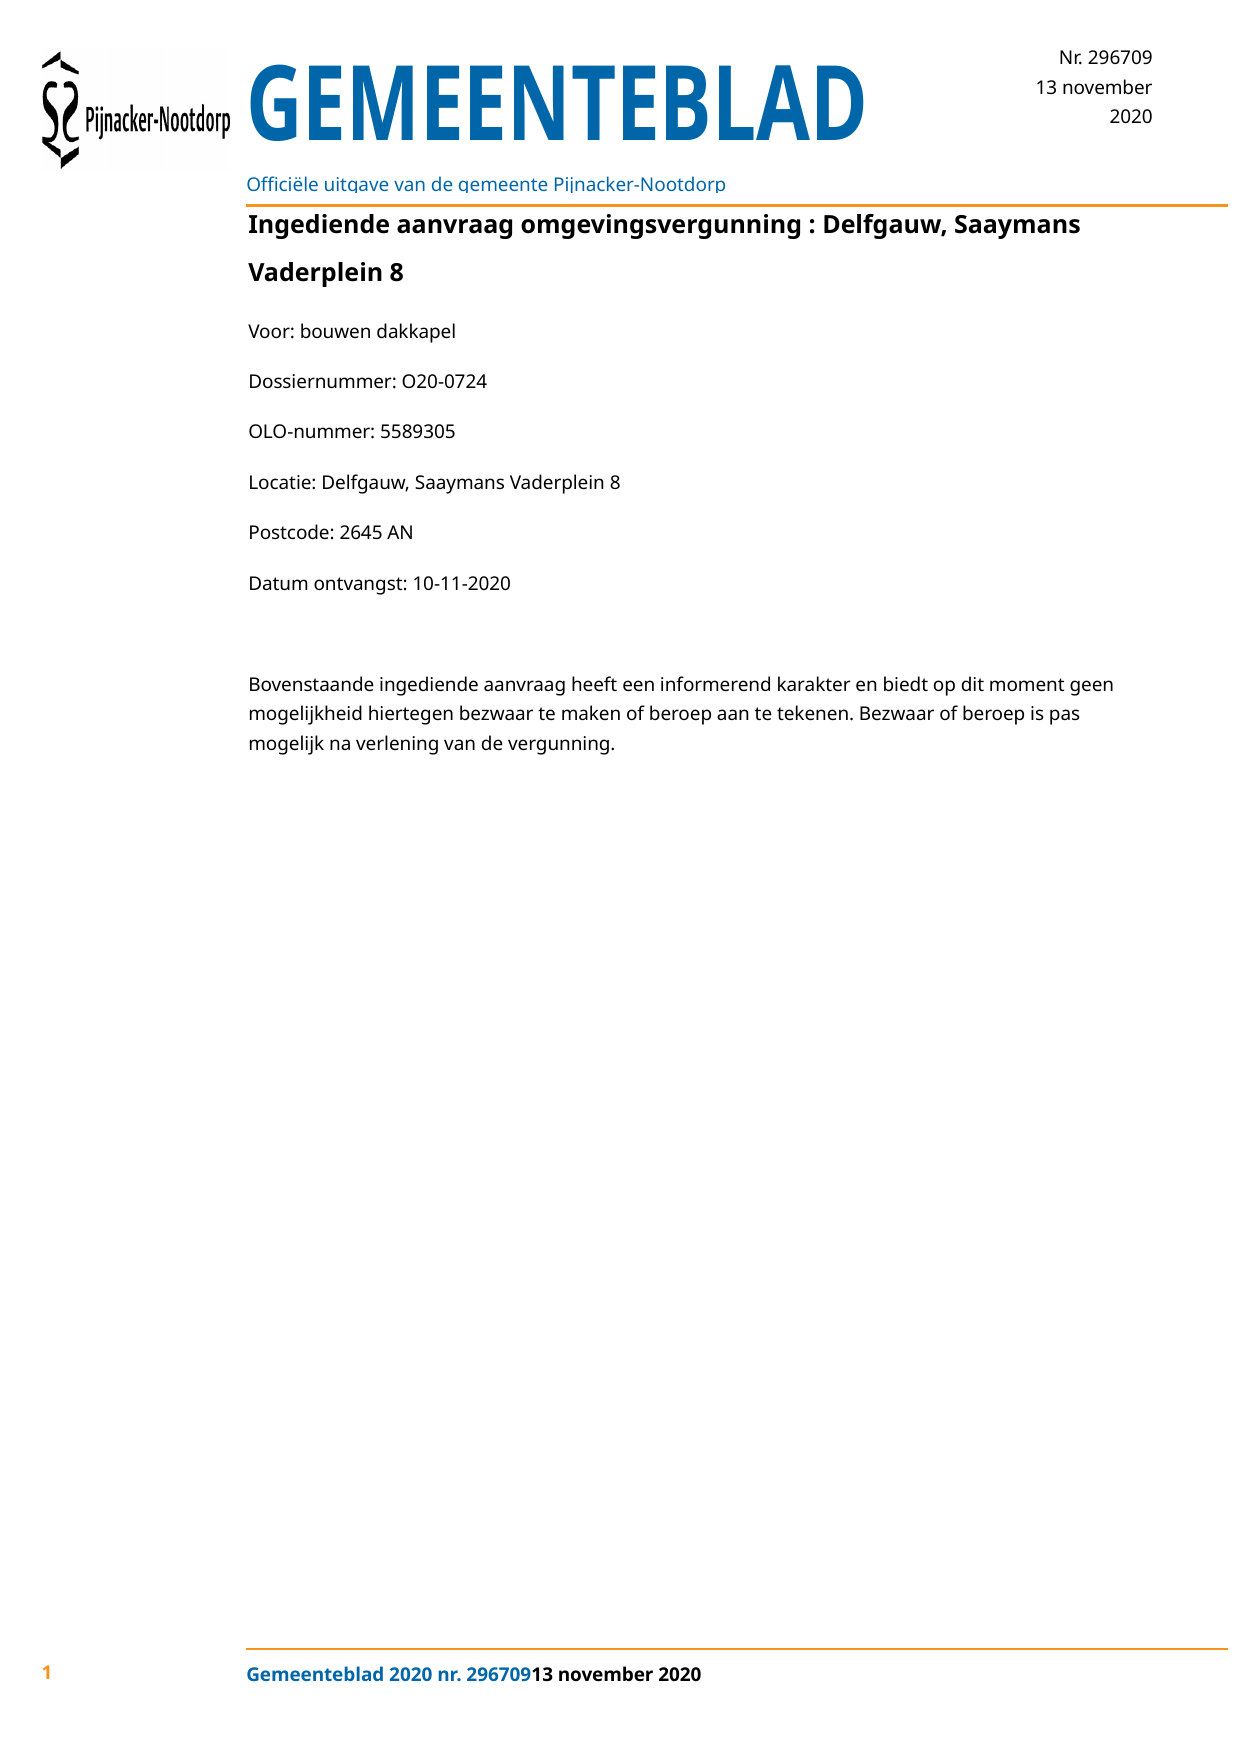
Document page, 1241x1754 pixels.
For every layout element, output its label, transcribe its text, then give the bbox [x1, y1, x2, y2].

picture [41, 47, 231, 172]
text Voor: bouwen dakkapel [248, 318, 1152, 344]
text Dossiernummer: O20-0724 [248, 368, 1152, 394]
text Locatie: Delfgauw, Saaymans Vaderplein 8 [248, 469, 1152, 495]
text Postcode: 2645 AN [248, 519, 1152, 545]
text OLO-nummer: 5589305 [248, 419, 1152, 444]
text Ingediende aanvraag omgevingsvergunning : Delfgauw, Saaymans Vaderplein 8 [248, 207, 1152, 288]
text Bovenstaande ingediende aanvraag heeft een informerend karakter en biedt op dit moment geen mogelijkheid hiertegen bezwaar te maken of beroep aan te tekenen. Bezwaar of beroep is pas mogelijk na verlening van de vergunning. [248, 671, 1152, 756]
text Datum ontvangst: 10-11-2020 [248, 570, 1152, 596]
